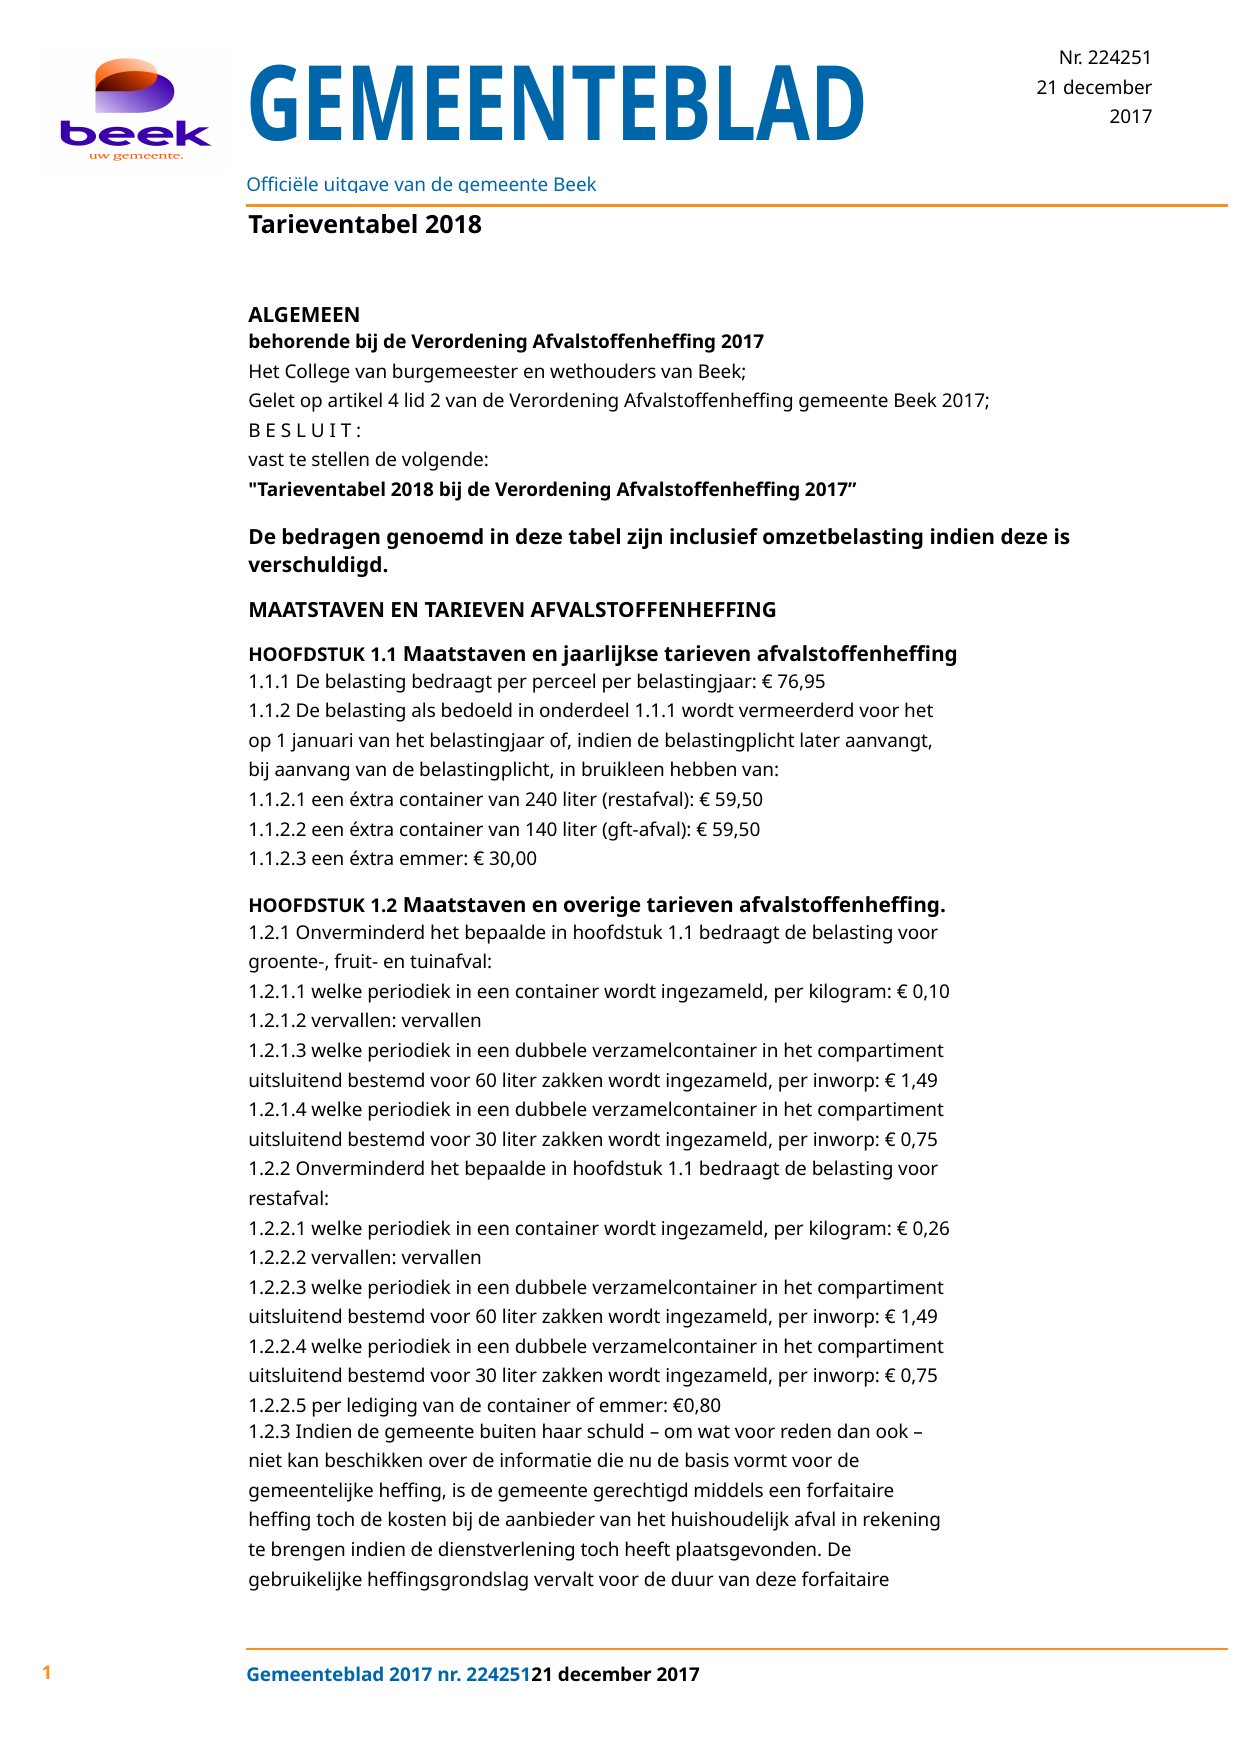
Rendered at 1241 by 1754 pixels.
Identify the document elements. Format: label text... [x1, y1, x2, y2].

text MAATSTAVEN EN TARIEVEN AFVALSTOFFENHEFFING [248, 595, 1152, 623]
text Gelet op artikel 4 lid 2 van de Verordening Afvalstoffenheffing gemeente Beek 2017; [248, 387, 1152, 413]
table_header 1.1.1 De belasting bedraagt per perceel per belastingjaar: € 76,95 1.1.2 De belasting als bedoeld in onderdeel 1.1.1 wordt vermeerderd voor het op 1 januari van het belastingjaar of, indien de belastingplicht later aanvangt, bij aanvang van de belastingplicht, in bruikleen hebben van: 1.1.2.1 een éxtra container van 240 liter (restafval): € 59,50 1.1.2.2 een éxtra container van 140 liter (gft-afval): € 59,50 1.1.2.3 een éxtra emmer: € 30,00 [248, 668, 952, 871]
text HOOFDSTUK 1.1 Maatstaven en jaarlijkse tarieven afvalstoffenheffing [248, 639, 1152, 668]
text vast te stellen de volgende: [248, 447, 1152, 472]
text Het College van burgemeester en wethouders van Beek; [248, 358, 1152, 384]
text De bedragen genoemd in deze tabel zijn inclusief omzetbelasting indien deze is verschuldigd. [248, 522, 1152, 579]
text ALGEMEEN [248, 300, 1152, 328]
table_cell 1.2.3 Indien de gemeente buiten haar schuld – om wat voor reden dan ook – niet kan beschikken over de informatie die nu de basis vormt voor de gemeentelijke heffing, is de gemeente gerechtigd middels een forfaitaire heffing toch de kosten bij de aanbieder van het huishoudelijk afval in rekening te brengen indien de dienstverlening toch heeft plaatsgevonden. De gebruikelijke heffingsgrondslag vervalt voor de duur van deze forfaitaire [248, 1418, 952, 1592]
text HOOFDSTUK 1.2 Maatstaven en overige tarieven afvalstoffenheffing. [248, 890, 1152, 919]
text B E S L U I T : [248, 417, 1152, 443]
picture [41, 47, 231, 172]
text behorende bij de Verordening Afvalstoffenheffing 2017 [248, 328, 1152, 354]
table_cell [952, 1418, 1152, 1592]
table_header [952, 668, 1152, 871]
table_header [952, 919, 1152, 1418]
table_header 1.2.1 Onverminderd het bepaalde in hoofdstuk 1.1 bedraagt de belasting voor groente-, fruit- en tuinafval: 1.2.1.1 welke periodiek in een container wordt ingezameld, per kilogram: € 0,10 1.2.1.2 vervallen: vervallen 1.2.1.3 welke periodiek in een dubbele verzamelcontainer in het compartiment uitsluitend bestemd voor 60 liter zakken wordt ingezameld, per inworp: € 1,49 1.2.1.4 welke periodiek in een dubbele verzamelcontainer in het compartiment uitsluitend bestemd voor 30 liter zakken wordt ingezameld, per inworp: € 0,75 1.2.2 Onverminderd het bepaalde in hoofdstuk 1.1 bedraagt de belasting voor restafval: 1.2.2.1 welke periodiek in een container wordt ingezameld, per kilogram: € 0,26 1.2.2.2 vervallen: vervallen 1.2.2.3 welke periodiek in een dubbele verzamelcontainer in het compartiment uitsluitend bestemd voor 60 liter zakken wordt ingezameld, per inworp: € 1,49 1.2.2.4 welke periodiek in een dubbele verzamelcontainer in het compartiment uitsluitend bestemd voor 30 liter zakken wordt ingezameld, per inworp: € 0,75 1.2.2.5 per lediging van de container of emmer: €0,80 [248, 919, 952, 1418]
text Tarieventabel 2018 [248, 207, 1152, 241]
text "Tarieventabel 2018 bij de Verordening Afvalstoffenheffing 2017” [248, 476, 1152, 502]
